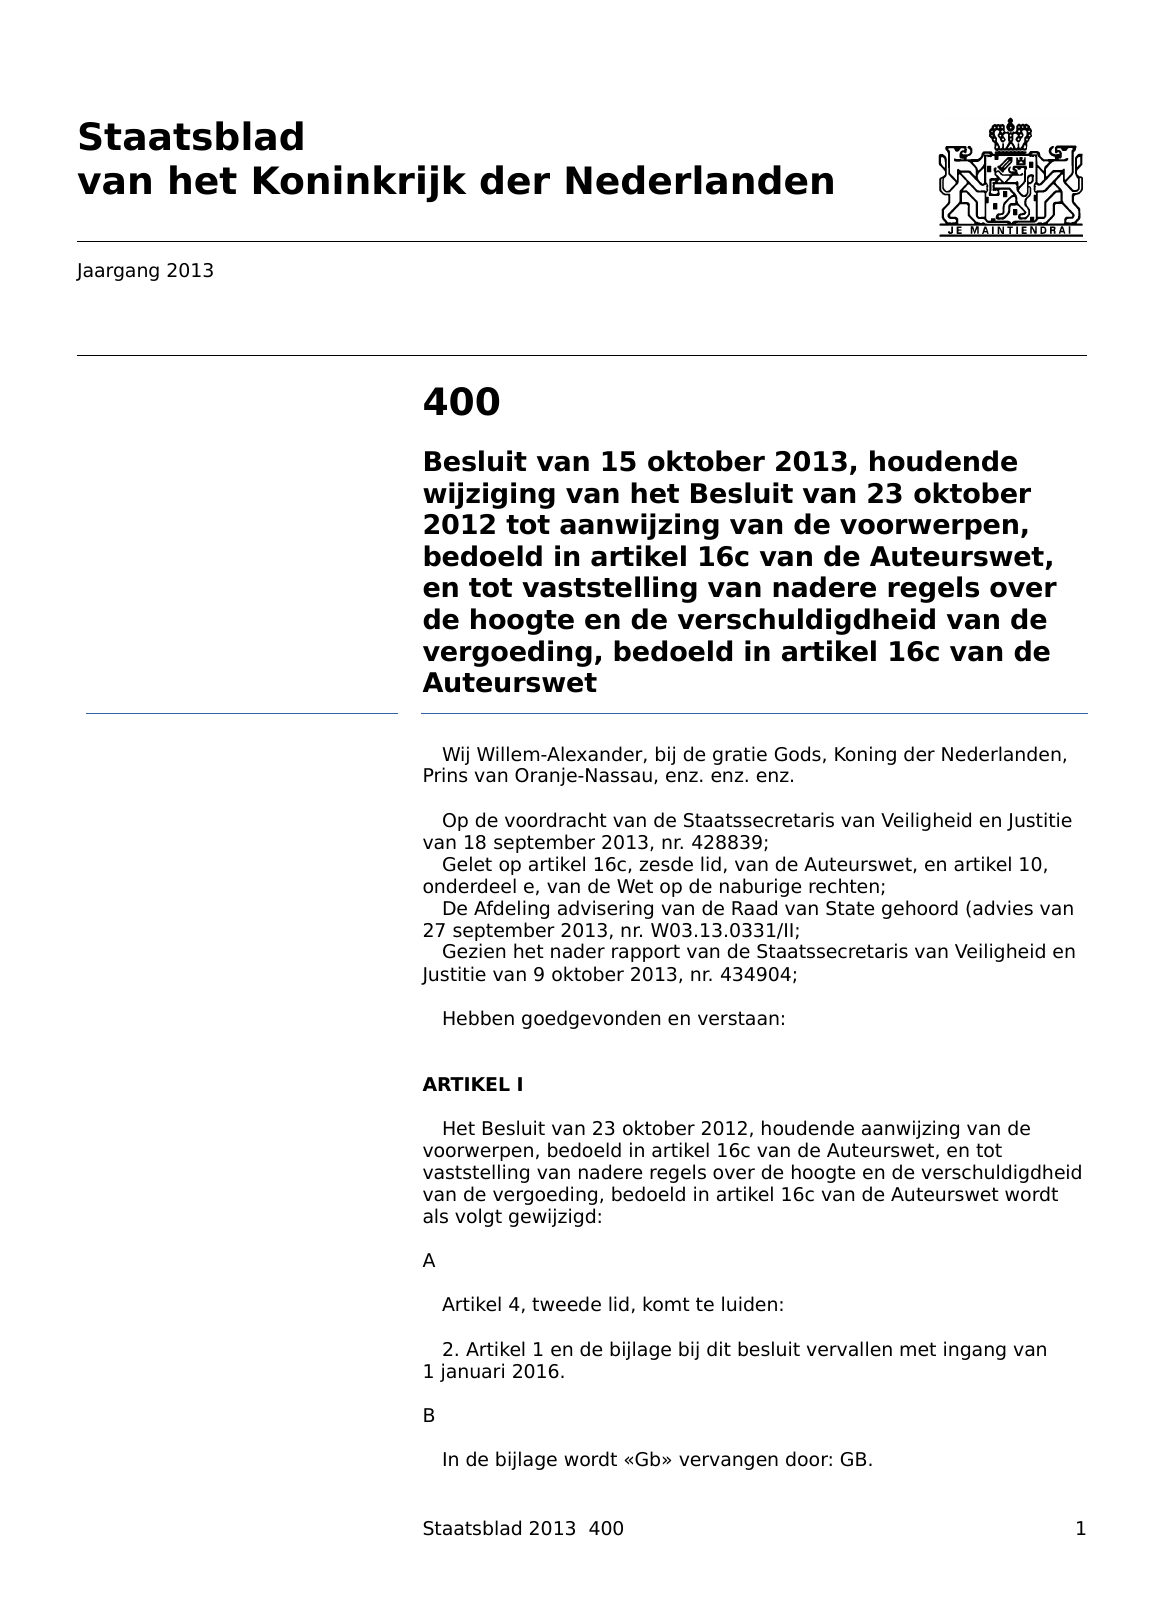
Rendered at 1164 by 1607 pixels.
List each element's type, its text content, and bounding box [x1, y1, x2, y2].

text In de bijlage wordt «Gb» vervangen door: GB. [422, 1449, 1087, 1471]
subtitle ARTIKEL I [422, 1074, 1087, 1096]
text Hebben goedgevonden en verstaan: [422, 1008, 1087, 1029]
text De Afdeling advisering van de Raad van State gehoord (advies van 27 september 2013, nr. W03.13.0331/II; [422, 897, 1087, 941]
text Gelet op artikel 16c, zesde lid, van de Auteurswet, en artikel 10, onderdeel e, van de Wet op de naburige rechten; [422, 853, 1087, 897]
text Besluit van 15 oktober 2013, houdende wijziging van het Besluit van 23 oktober 2012 tot aanwijzing van de voorwerpen, bedoeld in artikel 16c van de Auteurswet, en tot vaststelling van nadere regels over de hoogte en de verschuldigdheid van de vergoeding, bedoeld in artikel 16c van de Auteurswet [422, 447, 1087, 699]
table_header Staatsblad van het Koninkrijk der Nederlanden [77, 100, 886, 241]
text Het Besluit van 23 oktober 2012, houdende aanwijzing van de voorwerpen, bedoeld in artikel 16c van de Auteurswet, en tot vaststelling van nadere regels over de hoogte en de verschuldigdheid van de vergoeding, bedoeld in artikel 16c van de Auteurswet wordt als volgt gewijzigd: [422, 1118, 1087, 1228]
text 2. Artikel 1 en de bijlage bij dit besluit vervallen met ingang van 1 januari 2016. [422, 1338, 1087, 1382]
text Gezien het nader rapport van de Staatssecretaris van Veiligheid en Justitie van 9 oktober 2013, nr. 434904; [422, 941, 1087, 985]
text Artikel 4, tweede lid, komt te luiden: [422, 1294, 1087, 1316]
text Op de voordracht van de Staatssecretaris van Veiligheid en Justitie van 18 september 2013, nr. 428839; [422, 809, 1087, 853]
table_header [886, 100, 1087, 241]
table_cell Jaargang 2013 [77, 242, 1087, 355]
text Wij Willem-Alexander, bij de gratie Gods, Koning der Nederlanden, Prins van Oranje-Nassau, enz. enz. enz. [422, 743, 1087, 787]
picture [936, 115, 1087, 240]
text A [422, 1250, 1087, 1272]
text B [422, 1405, 1087, 1427]
subtitle 400 [422, 381, 1087, 424]
